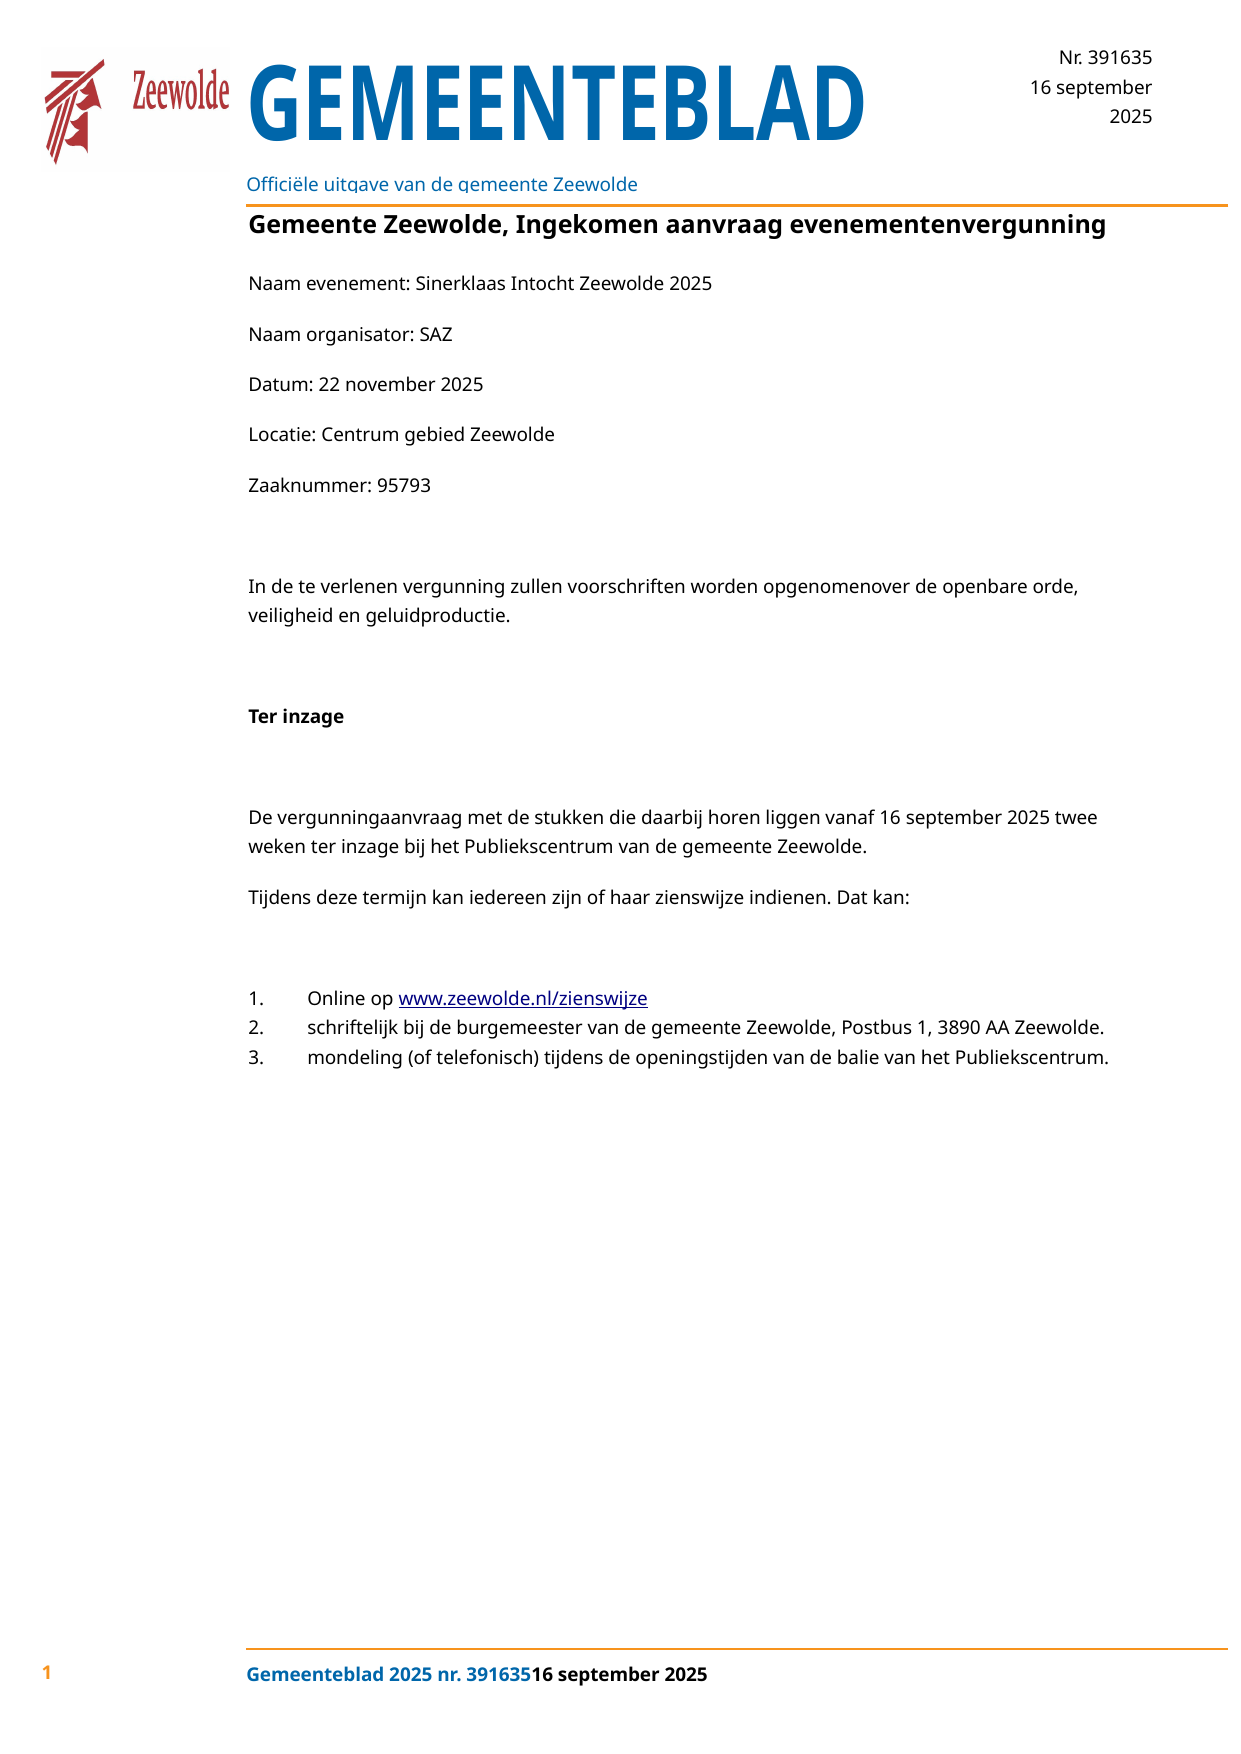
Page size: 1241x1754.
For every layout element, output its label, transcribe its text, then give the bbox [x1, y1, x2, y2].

text Naam organisator: SAZ [248, 321, 1152, 346]
list mondeling (of telefonisch) tijdens de openingstijden van de balie van het Publiekscentrum. [248, 1044, 1152, 1070]
text Tijdens deze termijn kan iedereen zijn of haar zienswijze indienen. Dat kan: [248, 884, 1152, 910]
text Ter inzage [248, 703, 1152, 729]
text De vergunningaanvraag met de stukken die daarbij horen liggen vanaf 16 september 2025 twee weken ter inzage bij het Publiekscentrum van de gemeente Zeewolde. [248, 804, 1152, 859]
list Online op www.zeewolde.nl/zienswijze [248, 985, 1152, 1011]
text Locatie: Centrum gebied Zeewolde [248, 422, 1152, 447]
text In de te verlenen vergunning zullen voorschriften worden opgenomenover de openbare orde, veiligheid en geluidproductie. [248, 573, 1152, 628]
text Datum: 22 november 2025 [248, 371, 1152, 397]
text Zaaknummer: 95793 [248, 472, 1152, 498]
picture [41, 47, 231, 172]
text Naam evenement: Sinerklaas Intocht Zeewolde 2025 [248, 270, 1152, 296]
text Gemeente Zeewolde, Ingekomen aanvraag evenementenvergunning [248, 207, 1152, 241]
list schriftelijk bij de burgemeester van de gemeente Zeewolde, Postbus 1, 3890 AA Zeewolde. [248, 1014, 1152, 1040]
